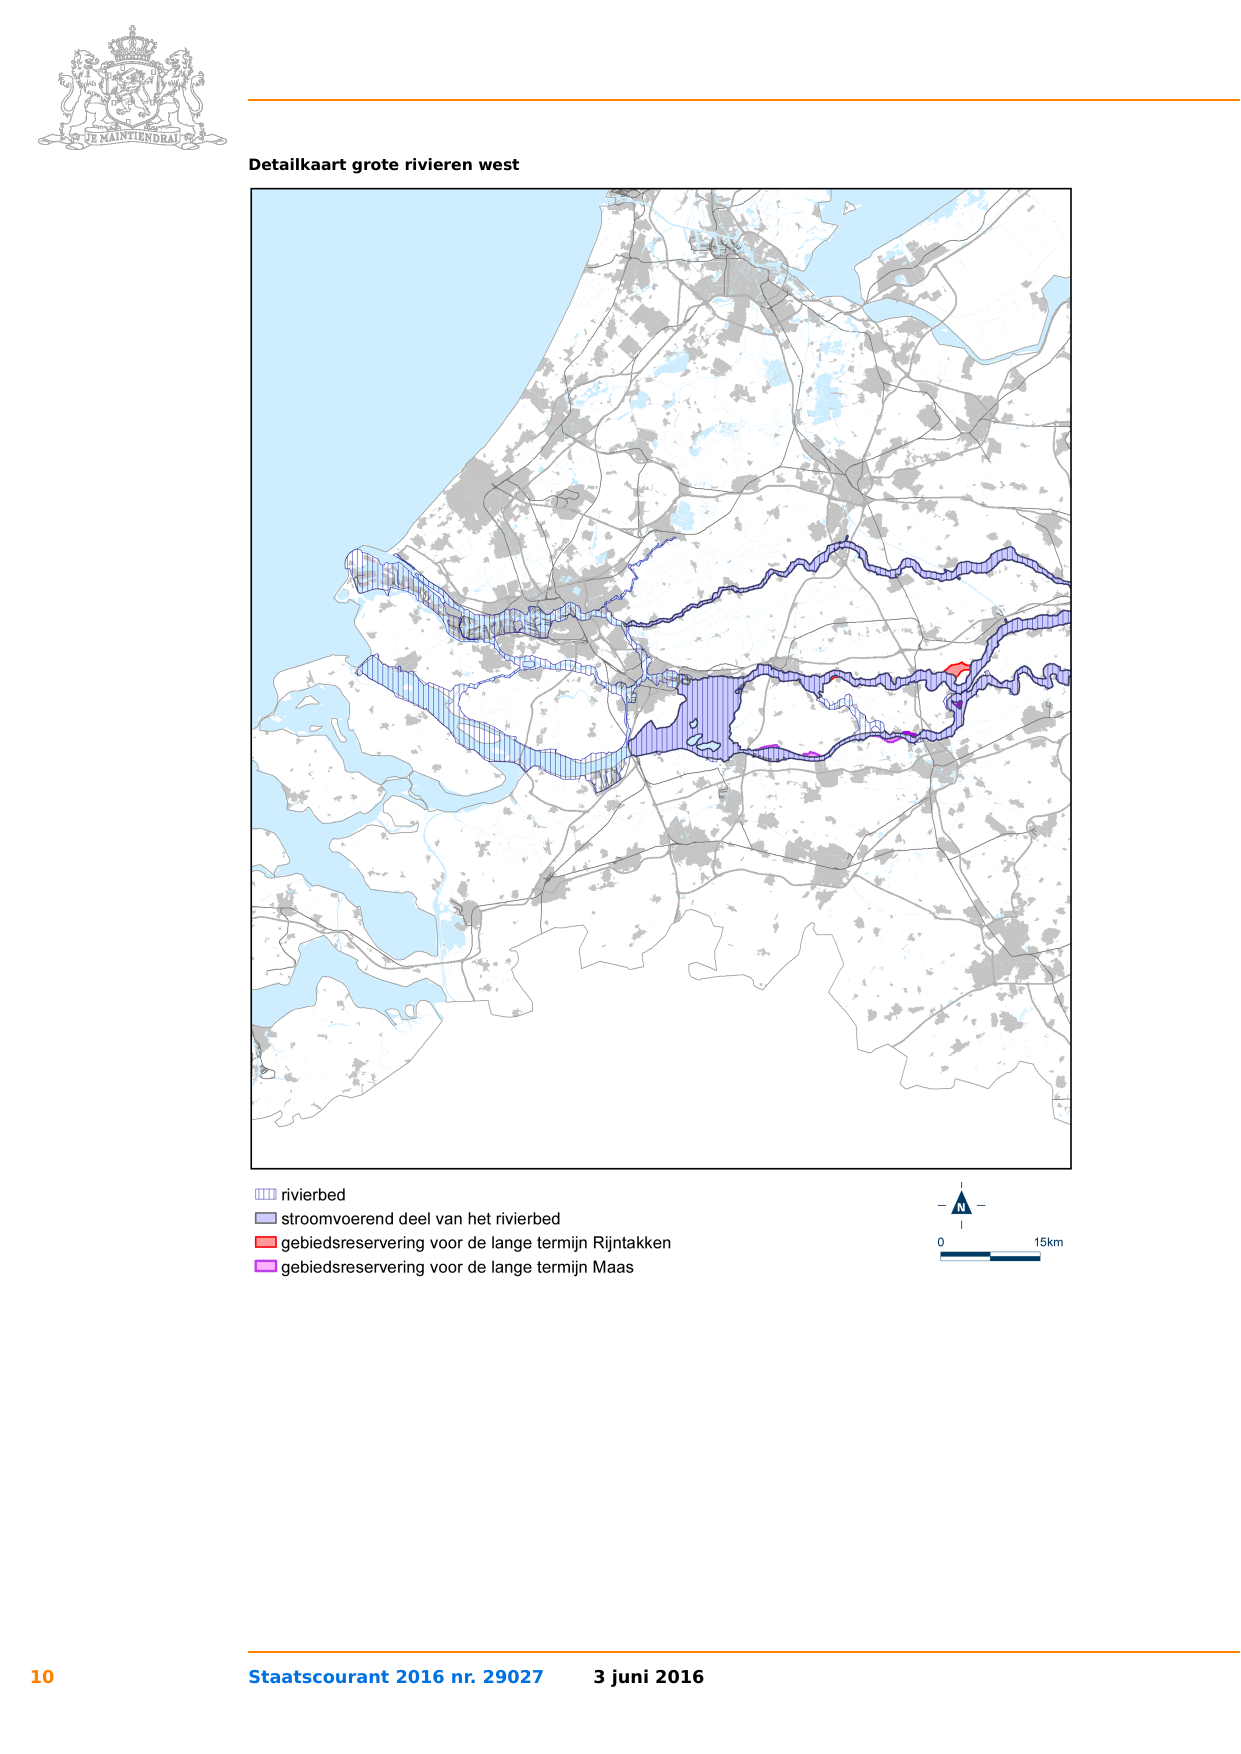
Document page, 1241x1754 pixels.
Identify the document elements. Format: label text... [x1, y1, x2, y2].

text Detailkaart grote rivieren west [248, 156, 1075, 174]
picture [248, 185, 1075, 1284]
picture [38, 25, 227, 150]
